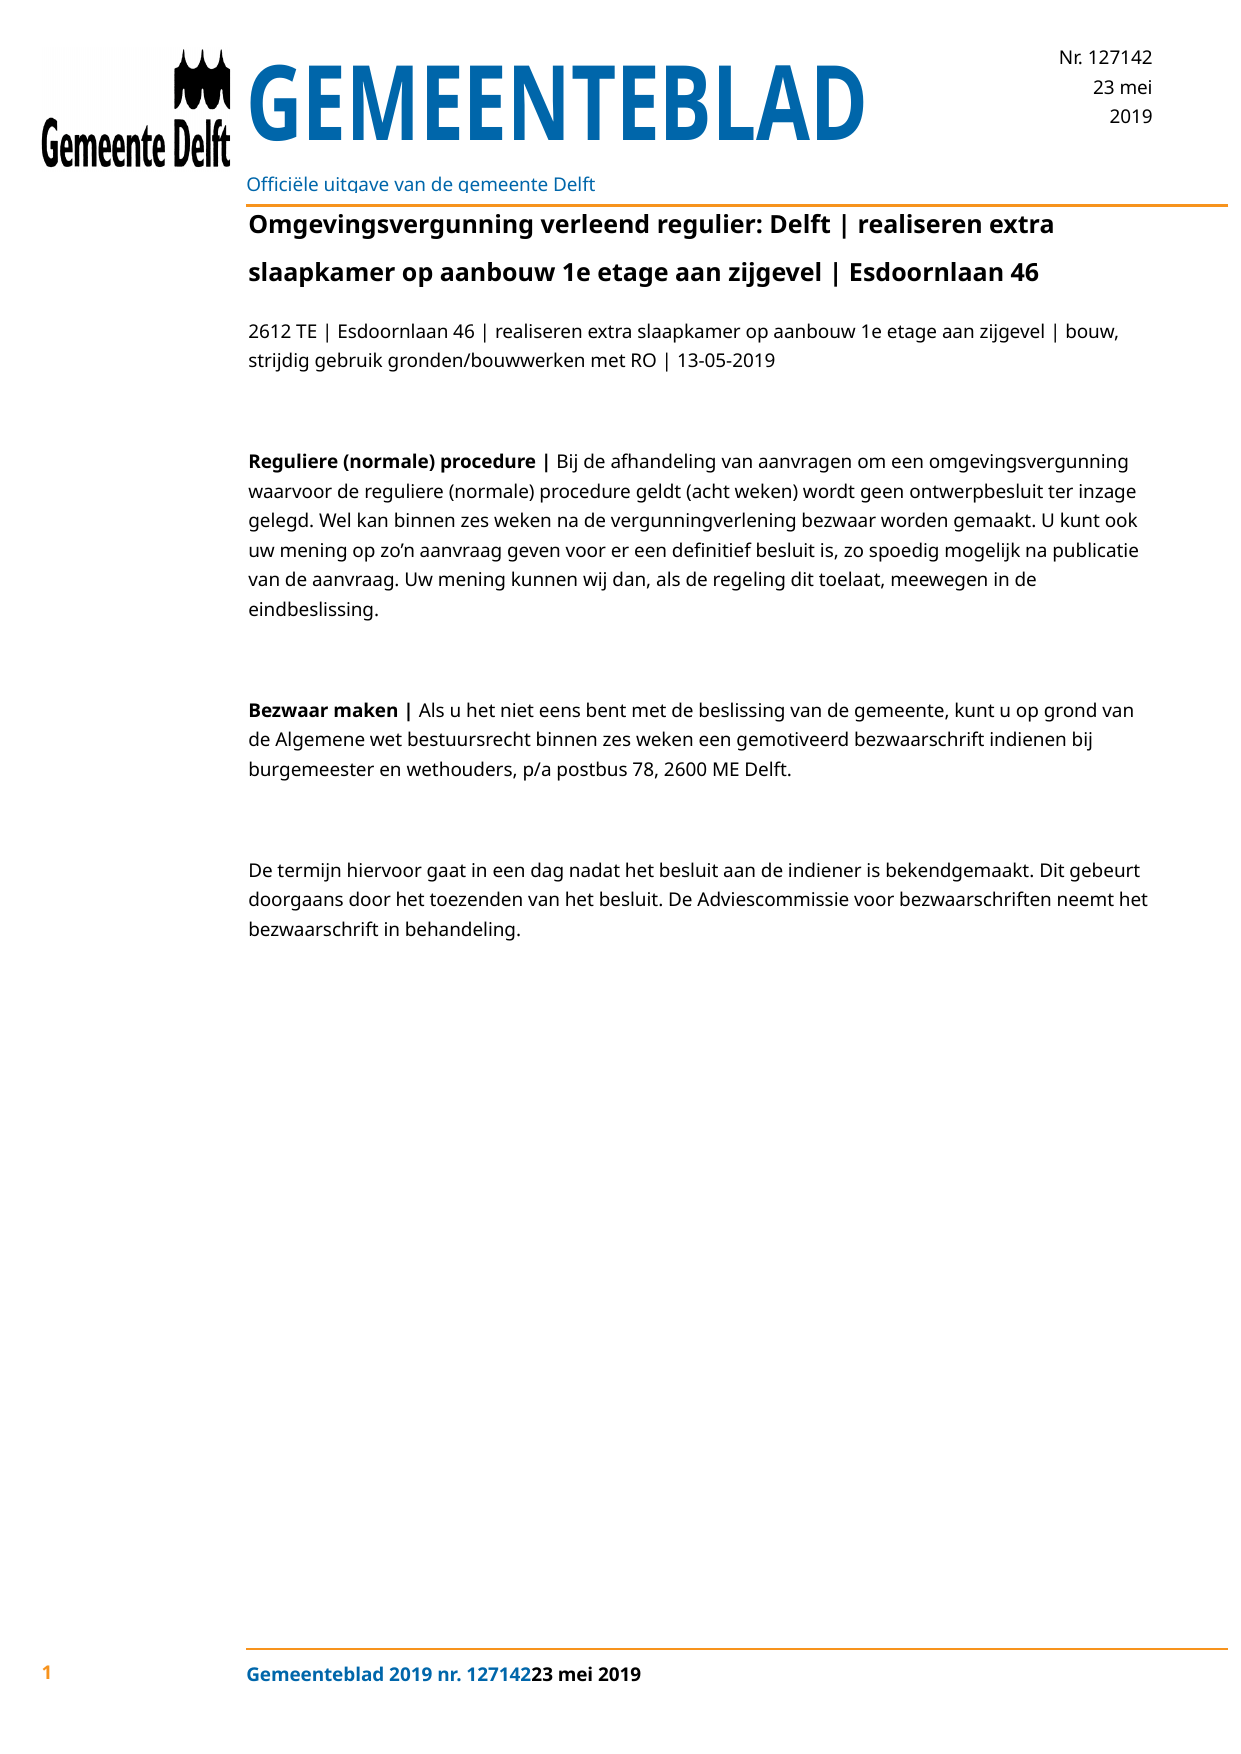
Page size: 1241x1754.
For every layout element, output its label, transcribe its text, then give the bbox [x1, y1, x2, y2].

text De termijn hiervoor gaat in een dag nadat het besluit aan de indiener is bekendgemaakt. Dit gebeurt doorgaans door het toezenden van het besluit. De Adviescommissie voor bezwaarschriften neemt het bezwaarschrift in behandeling. [248, 857, 1152, 942]
text Reguliere (normale) procedure | Bij de afhandeling van aanvragen om een omgevingsvergunning waarvoor de reguliere (normale) procedure geldt (acht weken) wordt geen ontwerpbesluit ter inzage gelegd. Wel kan binnen zes weken na de vergunningverlening bezwaar worden gemaakt. U kunt ook uw mening op zo’n aanvraag geven voor er een definitief besluit is, zo spoedig mogelijk na publicatie van de aanvraag. Uw mening kunnen wij dan, als de regeling dit toelaat, meewegen in de eindbeslissing. [248, 448, 1152, 622]
picture [41, 47, 231, 172]
text 2612 TE | Esdoornlaan 46 | realiseren extra slaapkamer op aanbouw 1e etage aan zijgevel | bouw, strijdig gebruik gronden/bouwwerken met RO | 13-05-2019 [248, 318, 1152, 373]
text Omgevingsvergunning verleend regulier: Delft | realiseren extra slaapkamer op aanbouw 1e etage aan zijgevel | Esdoornlaan 46 [248, 207, 1152, 288]
text Bezwaar maken | Als u het niet eens bent met de beslissing van de gemeente, kunt u op grond van de Algemene wet bestuursrecht binnen zes weken een gemotiveerd bezwaarschrift indienen bij burgemeester en wethouders, p/a postbus 78, 2600 ME Delft. [248, 697, 1152, 782]
